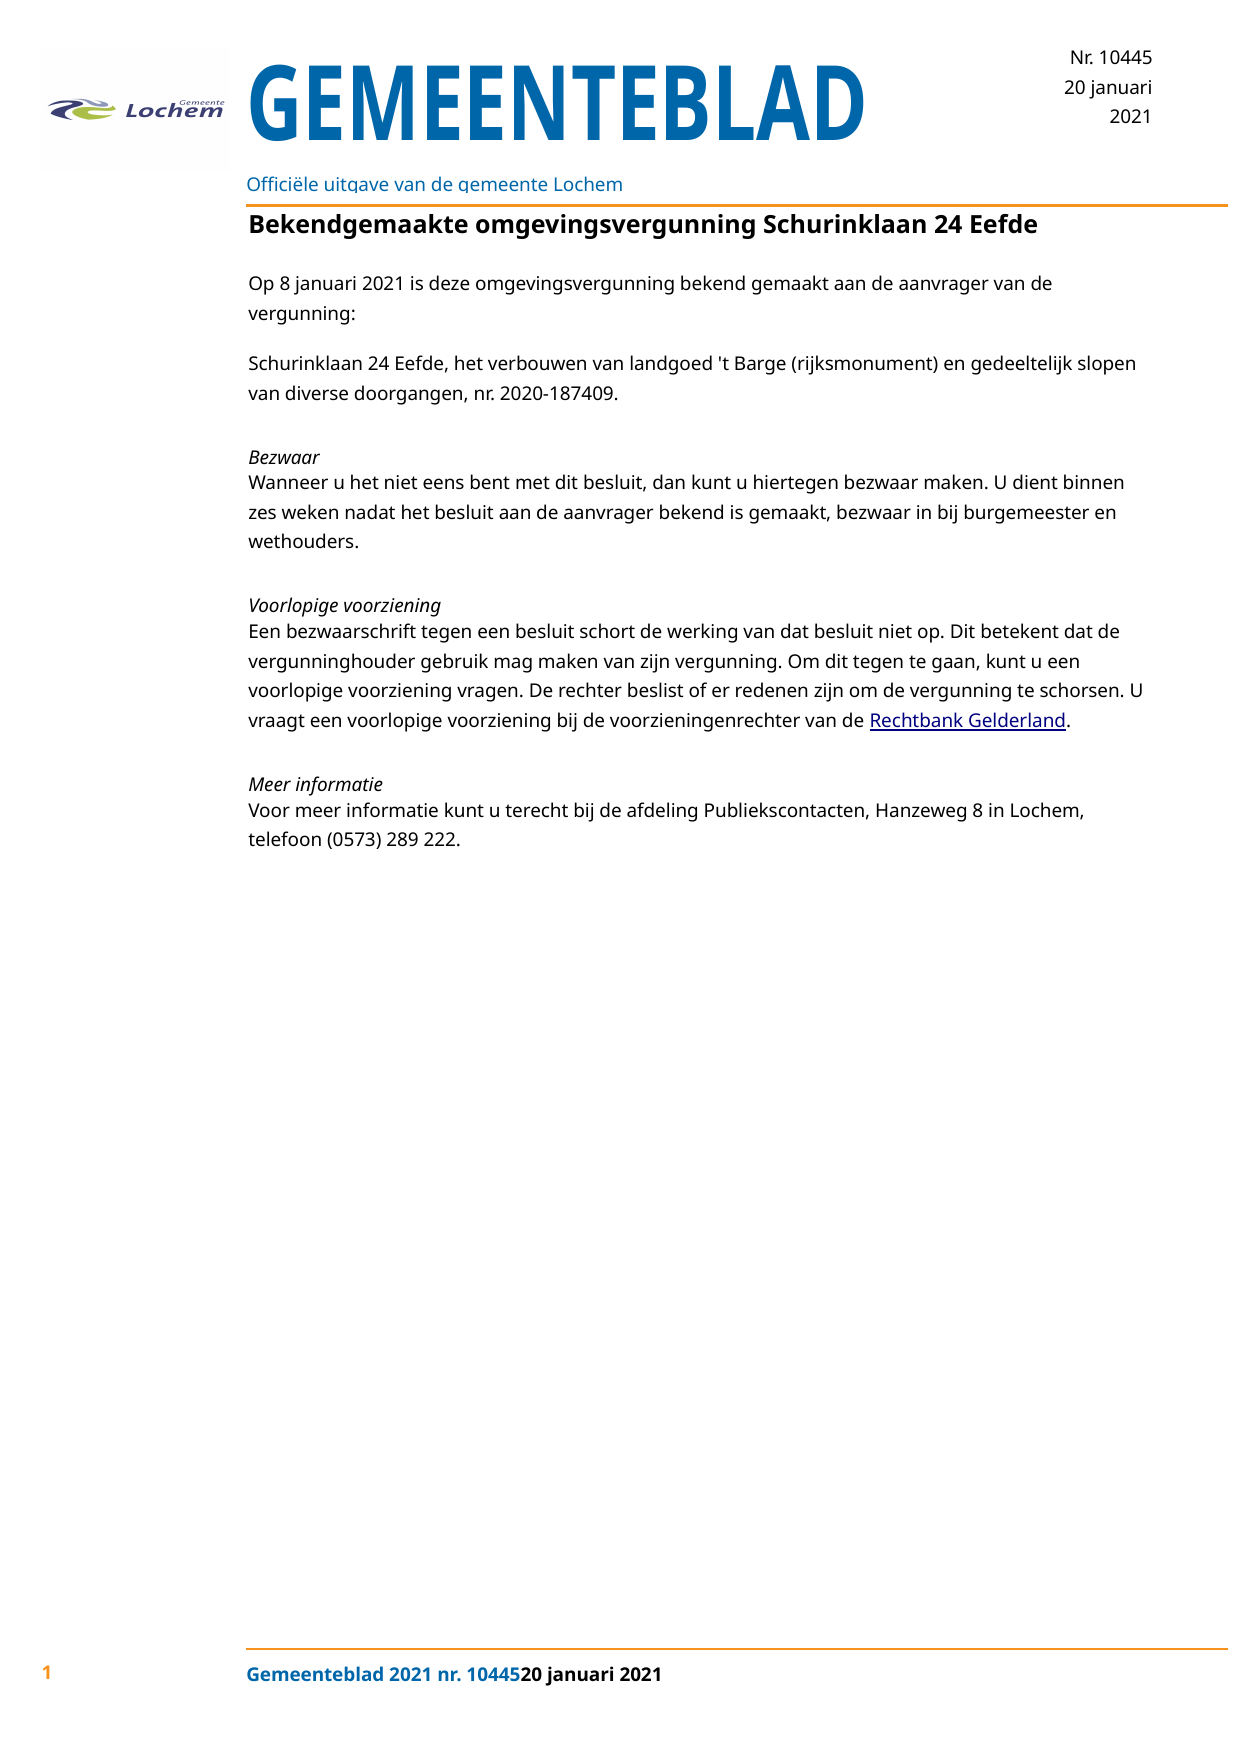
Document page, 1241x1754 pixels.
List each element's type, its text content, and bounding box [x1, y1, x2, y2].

text Bezwaar [248, 444, 1152, 469]
text Voor meer informatie kunt u terecht bij de afdeling Publiekscontacten, Hanzeweg 8 in Lochem, telefoon (0573) 289 222. [248, 797, 1152, 852]
text Bekendgemaakte omgevingsvergunning Schurinklaan 24 Eefde [248, 207, 1152, 241]
text Een bezwaarschrift tegen een besluit schort de werking van dat besluit niet op. Dit betekent dat de vergunninghouder gebruik mag maken van zijn vergunning. Om dit tegen te gaan, kunt u een voorlopige voorziening vragen. De rechter beslist of er redenen zijn om de vergunning te schorsen. U vraagt een voorlopige voorziening bij de voorzieningenrechter van de Rechtbank Gelderland. [248, 618, 1152, 733]
text Op 8 januari 2021 is deze omgevingsvergunning bekend gemaakt aan de aanvrager van de vergunning: [248, 270, 1152, 326]
text Voorlopige voorziening [248, 593, 1152, 618]
text Schurinklaan 24 Eefde, het verbouwen van landgoed 't Barge (rijksmonument) en gedeeltelijk slopen van diverse doorgangen, nr. 2020-187409. [248, 350, 1152, 406]
text Meer informatie [248, 771, 1152, 797]
picture [41, 47, 231, 172]
text Wanneer u het niet eens bent met dit besluit, dan kunt u hiertegen bezwaar maken. U dient binnen zes weken nadat het besluit aan de aanvrager bekend is gemaakt, bezwaar in bij burgemeester en wethouders. [248, 469, 1152, 554]
